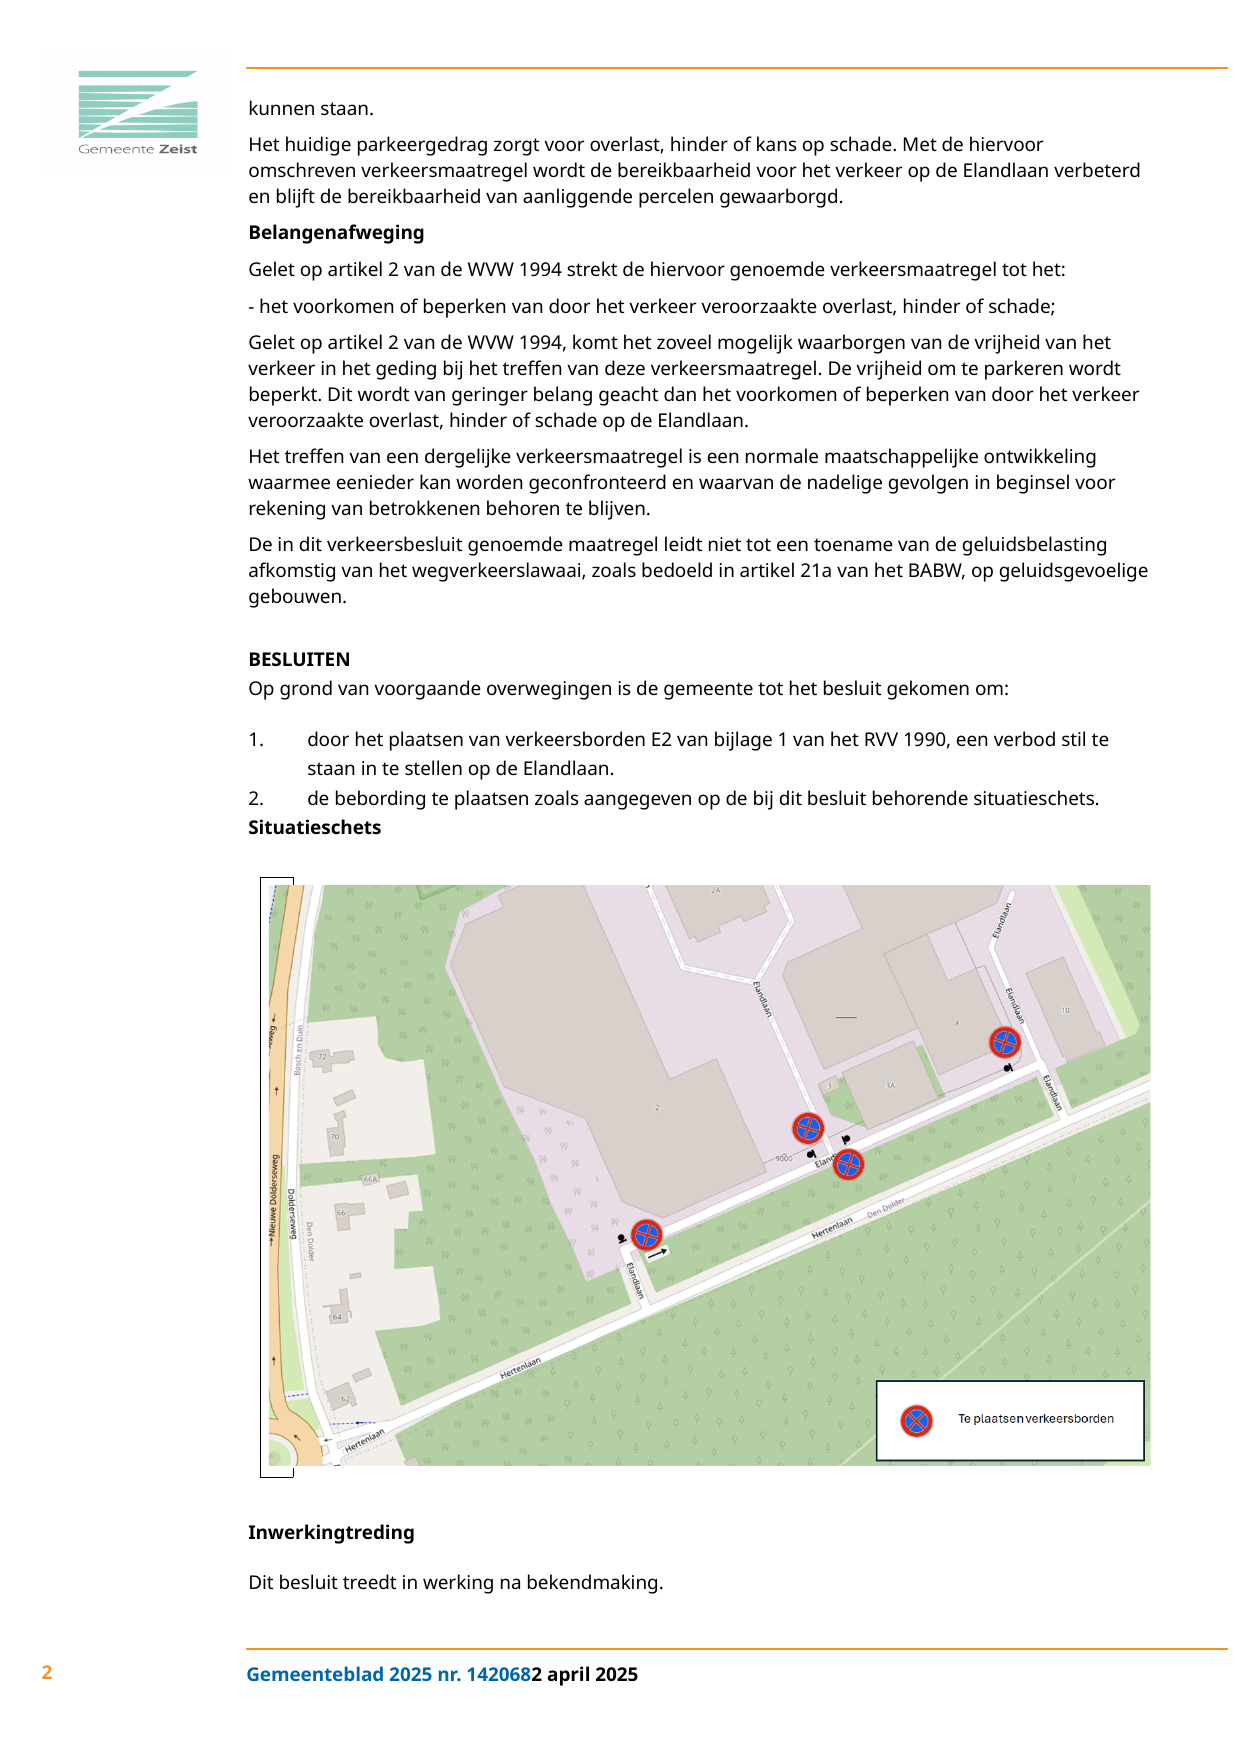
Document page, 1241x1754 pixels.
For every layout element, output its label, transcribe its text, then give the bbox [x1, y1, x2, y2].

text Belangenafweging [248, 219, 1152, 245]
picture [268, 885, 1155, 1468]
text Gelet op artikel 2 van de WVW 1994, komt het zoveel mogelijk waarborgen van de vrijheid van het verkeer in het geding bij het treffen van deze verkeersmaatregel. De vrijheid om te parkeren wordt beperkt. Dit wordt van geringer belang geacht dan het voorkomen of beperken van door het verkeer veroorzaakte overlast, hinder of schade op de Elandlaan. [248, 329, 1152, 432]
text BESLUITEN [248, 646, 1152, 671]
text Het treffen van een dergelijke verkeersmaatregel is een normale maatschappelijke ontwikkeling waarmee eenieder kan worden geconfronteerd en waarvan de nadelige gevolgen in beginsel voor rekening van betrokkenen behoren te blijven. [248, 443, 1152, 521]
text Het huidige parkeergedrag zorgt voor overlast, hinder of kans op schade. Met de hiervoor omschreven verkeersmaatregel wordt de bereikbaarheid voor het verkeer op de Elandlaan verbeterd en blijft de bereikbaarheid van aanliggende percelen gewaarborgd. [248, 131, 1152, 209]
text Gelet op artikel 2 van de WVW 1994 strekt de hiervoor genoemde verkeersmaatregel tot het: [248, 256, 1152, 282]
text Inwerkingtreding [248, 1519, 1152, 1545]
text kunnen staan. [248, 95, 1152, 121]
picture [41, 47, 231, 172]
text Dit besluit treedt in werking na bekendmaking. [248, 1569, 1152, 1595]
list de bebording te plaatsen zoals aangegeven op de bij dit besluit behorende situatieschets. [248, 785, 1152, 811]
text - het voorkomen of beperken van door het verkeer veroorzaakte overlast, hinder of schade; [248, 293, 1152, 319]
text Op grond van voorgaande overwegingen is de gemeente tot het besluit gekomen om: [248, 675, 1152, 701]
text Situatieschets [248, 814, 1152, 840]
list door het plaatsen van verkeersborden E2 van bijlage 1 van het RVV 1990, een verbod stil te staan in te stellen op de Elandlaan. [248, 726, 1152, 781]
text De in dit verkeersbesluit genoemde maatregel leidt niet tot een toename van de geluidsbelasting afkomstig van het wegverkeerslawaai, zoals bedoeld in artikel 21a van het BABW, op geluidsgevoelige gebouwen. [248, 532, 1152, 609]
